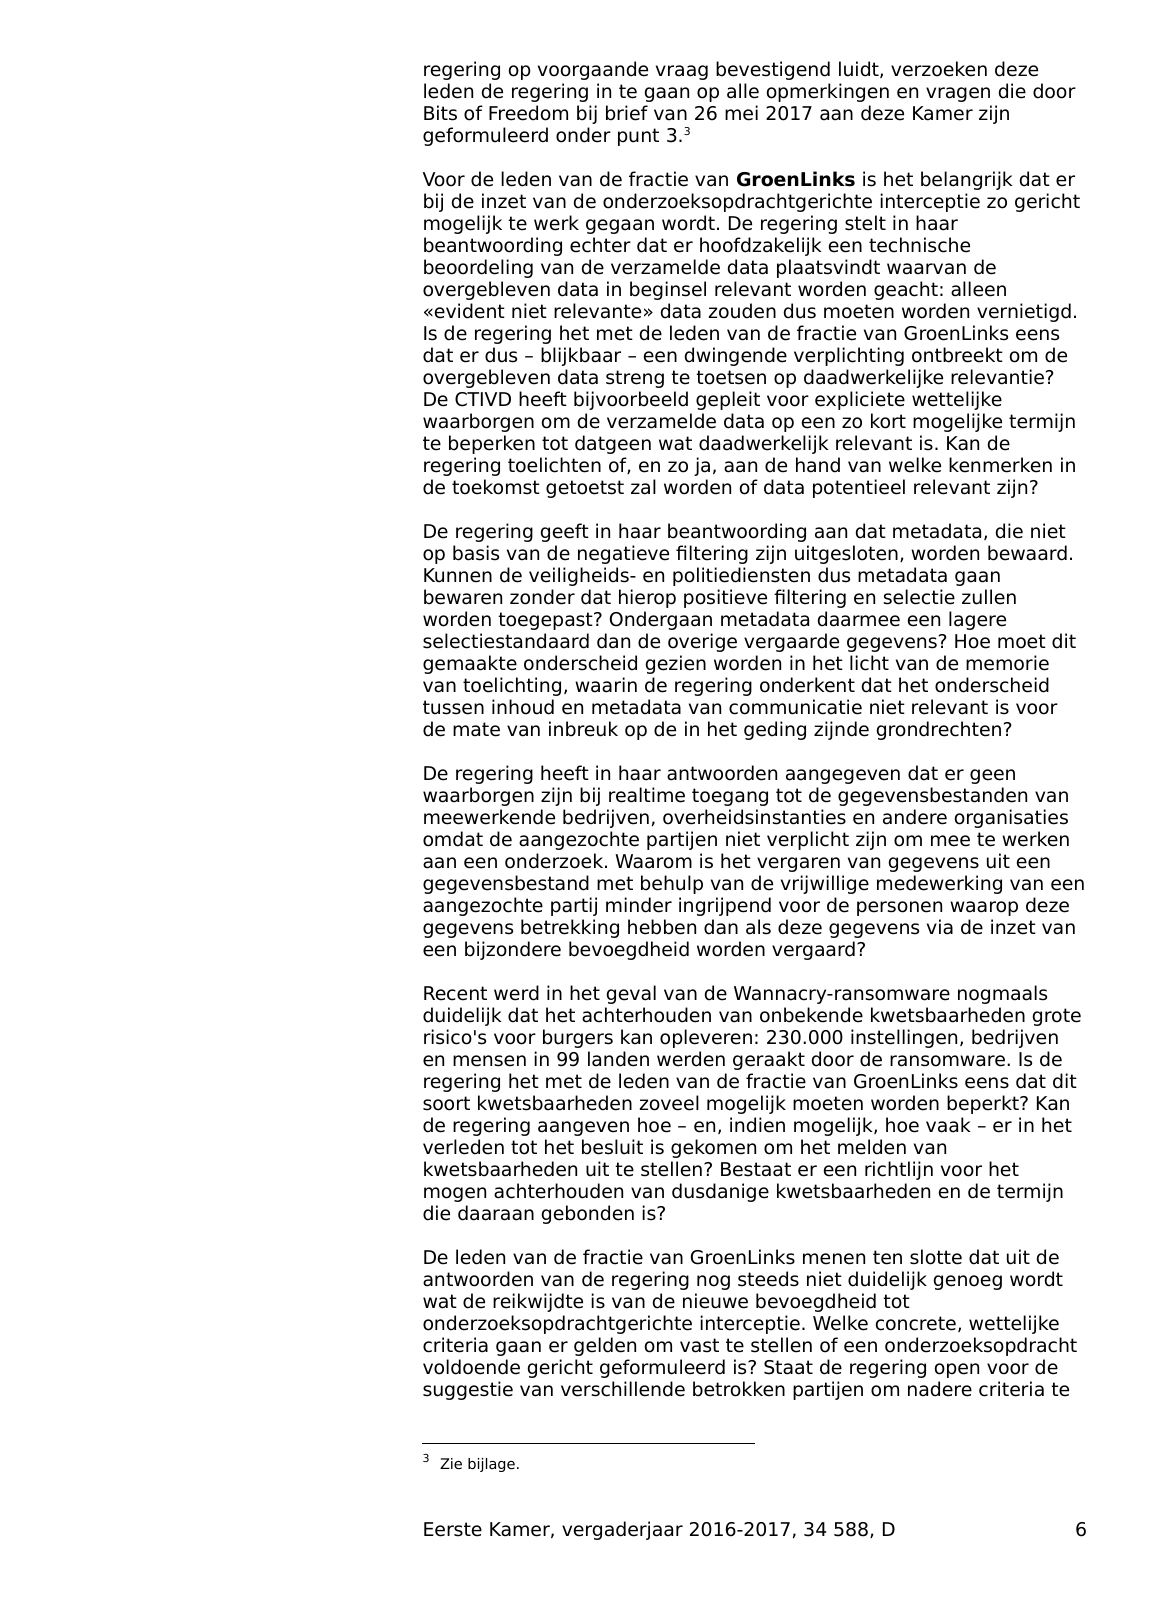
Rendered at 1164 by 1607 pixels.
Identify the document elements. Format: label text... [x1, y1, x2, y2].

text regering op voorgaande vraag bevestigend luidt, verzoeken deze leden de regering in te gaan op alle opmerkingen en vragen die door Bits of Freedom bij brief van 26 mei 2017 aan deze Kamer zijn geformuleerd onder punt 3. [422, 59, 1087, 147]
text Zie bijlage. [422, 1452, 1087, 1474]
text De regering heeft in haar antwoorden aangegeven dat er geen waarborgen zijn bij realtime toegang tot de gegevensbestanden van meewerkende bedrijven, overheidsinstanties en andere organisaties omdat de aangezochte partijen niet verplicht zijn om mee te werken aan een onderzoek. Waarom is het vergaren van gegevens uit een gegevensbestand met behulp van de vrijwillige medewerking van een aangezochte partij minder ingrijpend voor de personen waarop deze gegevens betrekking hebben dan als deze gegevens via de inzet van een bijzondere bevoegdheid worden vergaard? [422, 763, 1087, 961]
text Recent werd in het geval van de Wannacry-ransomware nogmaals duidelijk dat het achterhouden van onbekende kwetsbaarheden grote risico's voor burgers kan opleveren: 230.000 instellingen, bedrijven en mensen in 99 landen werden geraakt door de ransomware. Is de regering het met de leden van de fractie van GroenLinks eens dat dit soort kwetsbaarheden zoveel mogelijk moeten worden beperkt? Kan de regering aangeven hoe – en, indien mogelijk, hoe vaak – er in het verleden tot het besluit is gekomen om het melden van kwetsbaarheden uit te stellen? Bestaat er een richtlijn voor het mogen achterhouden van dusdanige kwetsbaarheden en de termijn die daaraan gebonden is? [422, 983, 1087, 1225]
text Voor de leden van de fractie van GroenLinks is het belangrijk dat er bij de inzet van de onderzoeksopdrachtgerichte interceptie zo gericht mogelijk te werk gegaan wordt. De regering stelt in haar beantwoording echter dat er hoofdzakelijk een technische beoordeling van de verzamelde data plaatsvindt waarvan de overgebleven data in beginsel relevant worden geacht: alleen «evident niet relevante» data zouden dus moeten worden vernietigd. Is de regering het met de leden van de fractie van GroenLinks eens dat er dus – blijkbaar – een dwingende verplichting ontbreekt om de overgebleven data streng te toetsen op daadwerkelijke relevantie? De CTIVD heeft bijvoorbeeld gepleit voor expliciete wettelijke waarborgen om de verzamelde data op een zo kort mogelijke termijn te beperken tot datgeen wat daadwerkelijk relevant is. Kan de regering toelichten of, en zo ja, aan de hand van welke kenmerken in de toekomst getoetst zal worden of data potentieel relevant zijn? [422, 169, 1087, 499]
text De leden van de fractie van GroenLinks menen ten slotte dat uit de antwoorden van de regering nog steeds niet duidelijk genoeg wordt wat de reikwijdte is van de nieuwe bevoegdheid tot onderzoeksopdrachtgerichte interceptie. Welke concrete, wettelijke criteria gaan er gelden om vast te stellen of een onderzoeksopdracht voldoende gericht geformuleerd is? Staat de regering open voor de suggestie van verschillende betrokken partijen om nadere criteria te [422, 1247, 1087, 1401]
text De regering geeft in haar beantwoording aan dat metadata, die niet op basis van de negatieve filtering zijn uitgesloten, worden bewaard. Kunnen de veiligheids- en politiediensten dus metadata gaan bewaren zonder dat hierop positieve filtering en selectie zullen worden toegepast? Ondergaan metadata daarmee een lagere selectiestandaard dan de overige vergaarde gegevens? Hoe moet dit gemaakte onderscheid gezien worden in het licht van de memorie van toelichting, waarin de regering onderkent dat het onderscheid tussen inhoud en metadata van communicatie niet relevant is voor de mate van inbreuk op de in het geding zijnde grondrechten? [422, 521, 1087, 741]
